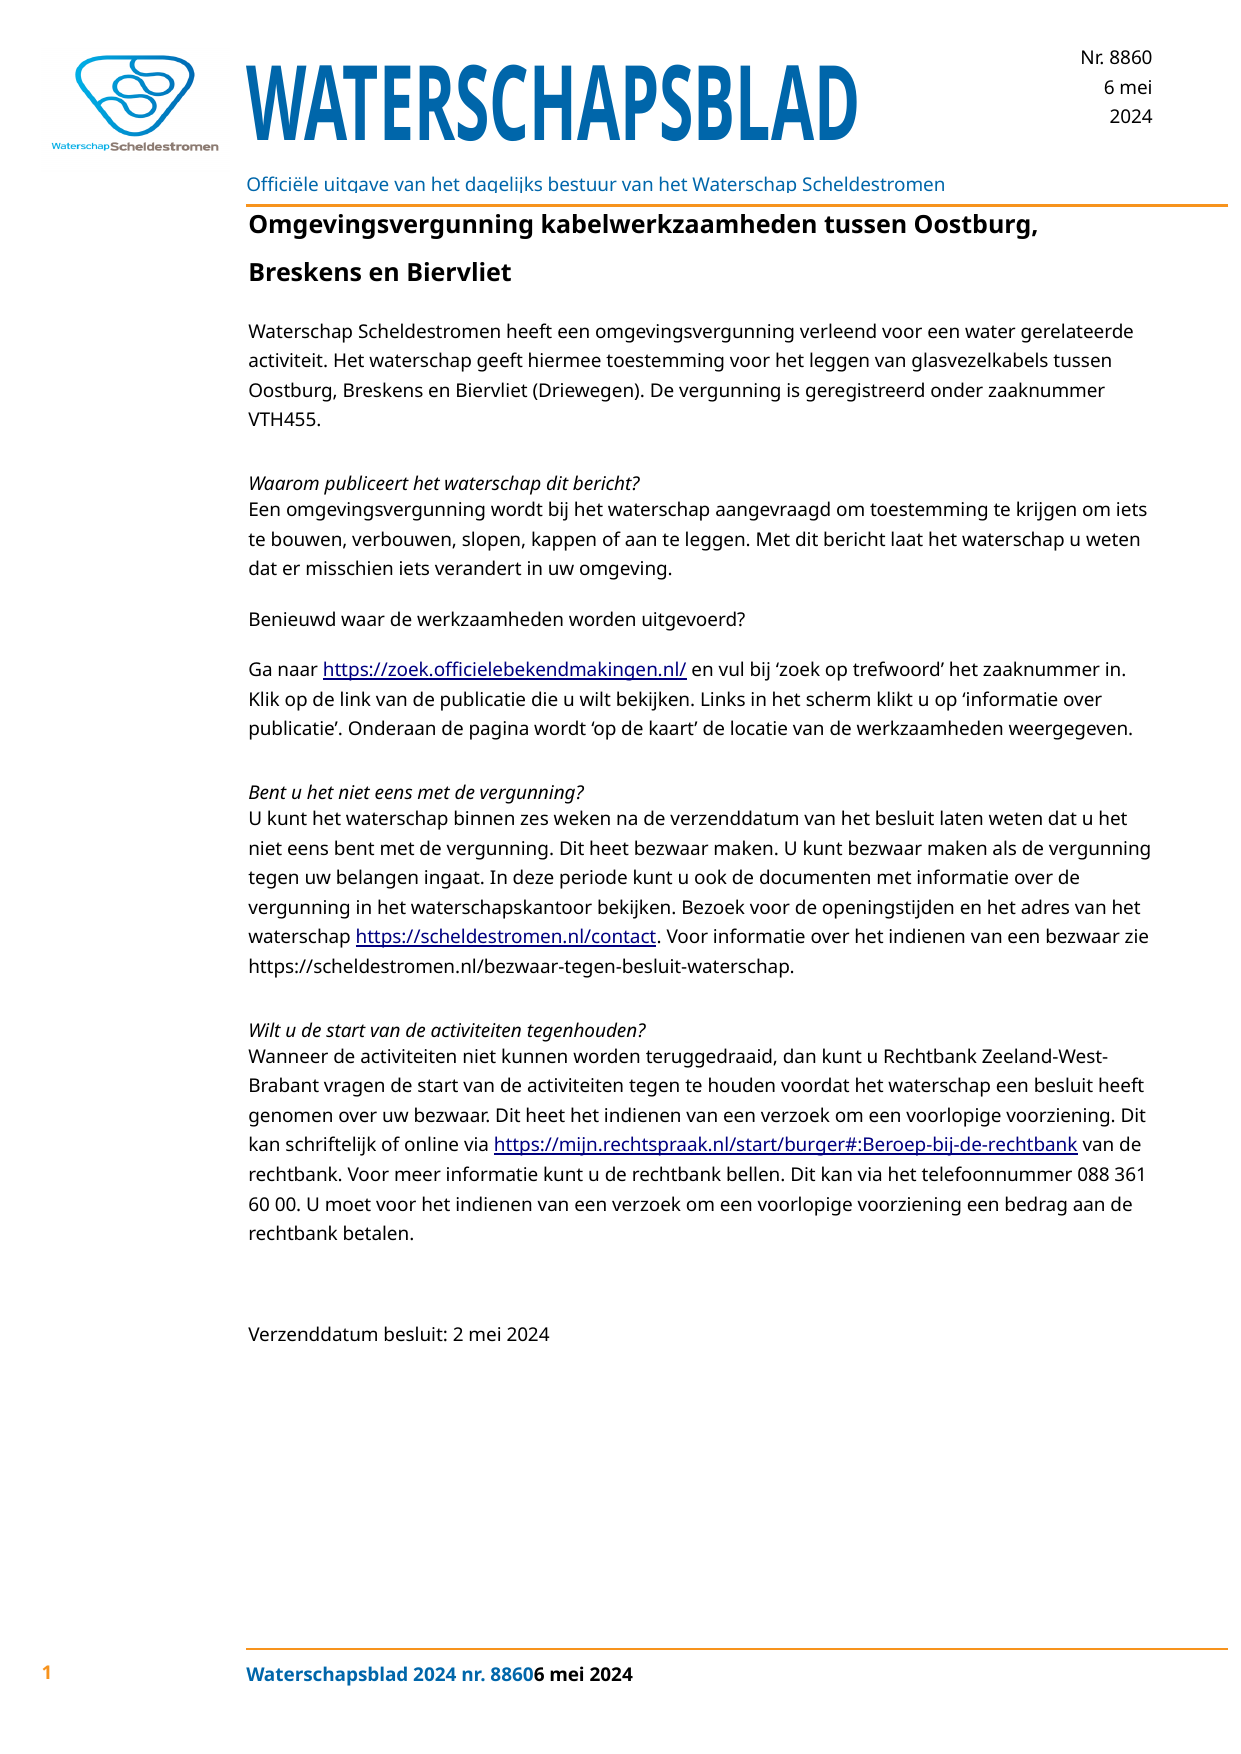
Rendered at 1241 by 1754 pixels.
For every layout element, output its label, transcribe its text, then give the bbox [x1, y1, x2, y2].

text Een omgevingsvergunning wordt bij het waterschap aangevraagd om toestemming te krijgen om iets te bouwen, verbouwen, slopen, kappen of aan te leggen. Met dit bericht laat het waterschap u weten dat er misschien iets verandert in uw omgeving. [248, 496, 1152, 581]
text Omgevingsvergunning kabelwerkzaamheden tussen Oostburg, Breskens en Biervliet [248, 207, 1152, 288]
text Waarom publiceert het waterschap dit bericht? [248, 471, 1152, 496]
text U kunt het waterschap binnen zes weken na de verzenddatum van het besluit laten weten dat u het niet eens bent met de vergunning. Dit heet bezwaar maken. U kunt bezwaar maken als de vergunning tegen uw belangen ingaat. In deze periode kunt u ook de documenten met informatie over de vergunning in het waterschapskantoor bekijken. Bezoek voor de openingstijden en het adres van het waterschap https://scheldestromen.nl/contact. Voor informatie over het indienen van een bezwaar zie https://scheldestromen.nl/bezwaar-tegen-besluit-waterschap. [248, 805, 1152, 979]
text Ga naar https://zoek.officielebekendmakingen.nl/ en vul bij ‘zoek op trefwoord’ het zaaknummer in. Klik op de link van de publicatie die u wilt bekijken. Links in het scherm klikt u op ‘informatie over publicatie’. Onderaan de pagina wordt ‘op de kaart’ de locatie van de werkzaamheden weergegeven. [248, 656, 1152, 741]
picture [41, 47, 231, 172]
text Wilt u de start van de activiteiten tegenhouden? [248, 1017, 1152, 1043]
text Wanneer de activiteiten niet kunnen worden teruggedraaid, dan kunt u Rechtbank Zeeland-West-Brabant vragen de start van de activiteiten tegen te houden voordat het waterschap een besluit heeft genomen over uw bezwaar. Dit heet het indienen van een verzoek om een voorlopige voorziening. Dit kan schriftelijk of online via https://mijn.rechtspraak.nl/start/burger#:Beroep-bij-de-rechtbank van de rechtbank. Voor meer informatie kunt u de rechtbank bellen. Dit kan via het telefoonnummer 088 361 60 00. U moet voor het indienen van een verzoek om een voorlopige voorziening een bedrag aan de rechtbank betalen. [248, 1043, 1152, 1246]
text Benieuwd waar de werkzaamheden worden uitgevoerd? [248, 606, 1152, 632]
text Waterschap Scheldestromen heeft een omgevingsvergunning verleend voor een water gerelateerde activiteit. Het waterschap geeft hiermee toestemming voor het leggen van glasvezelkabels tussen Oostburg, Breskens en Biervliet (Driewegen). De vergunning is geregistreerd onder zaaknummer VTH455. [248, 318, 1152, 432]
text Bent u het niet eens met de vergunning? [248, 779, 1152, 805]
text Verzenddatum besluit: 2 mei 2024 [248, 1321, 1152, 1347]
